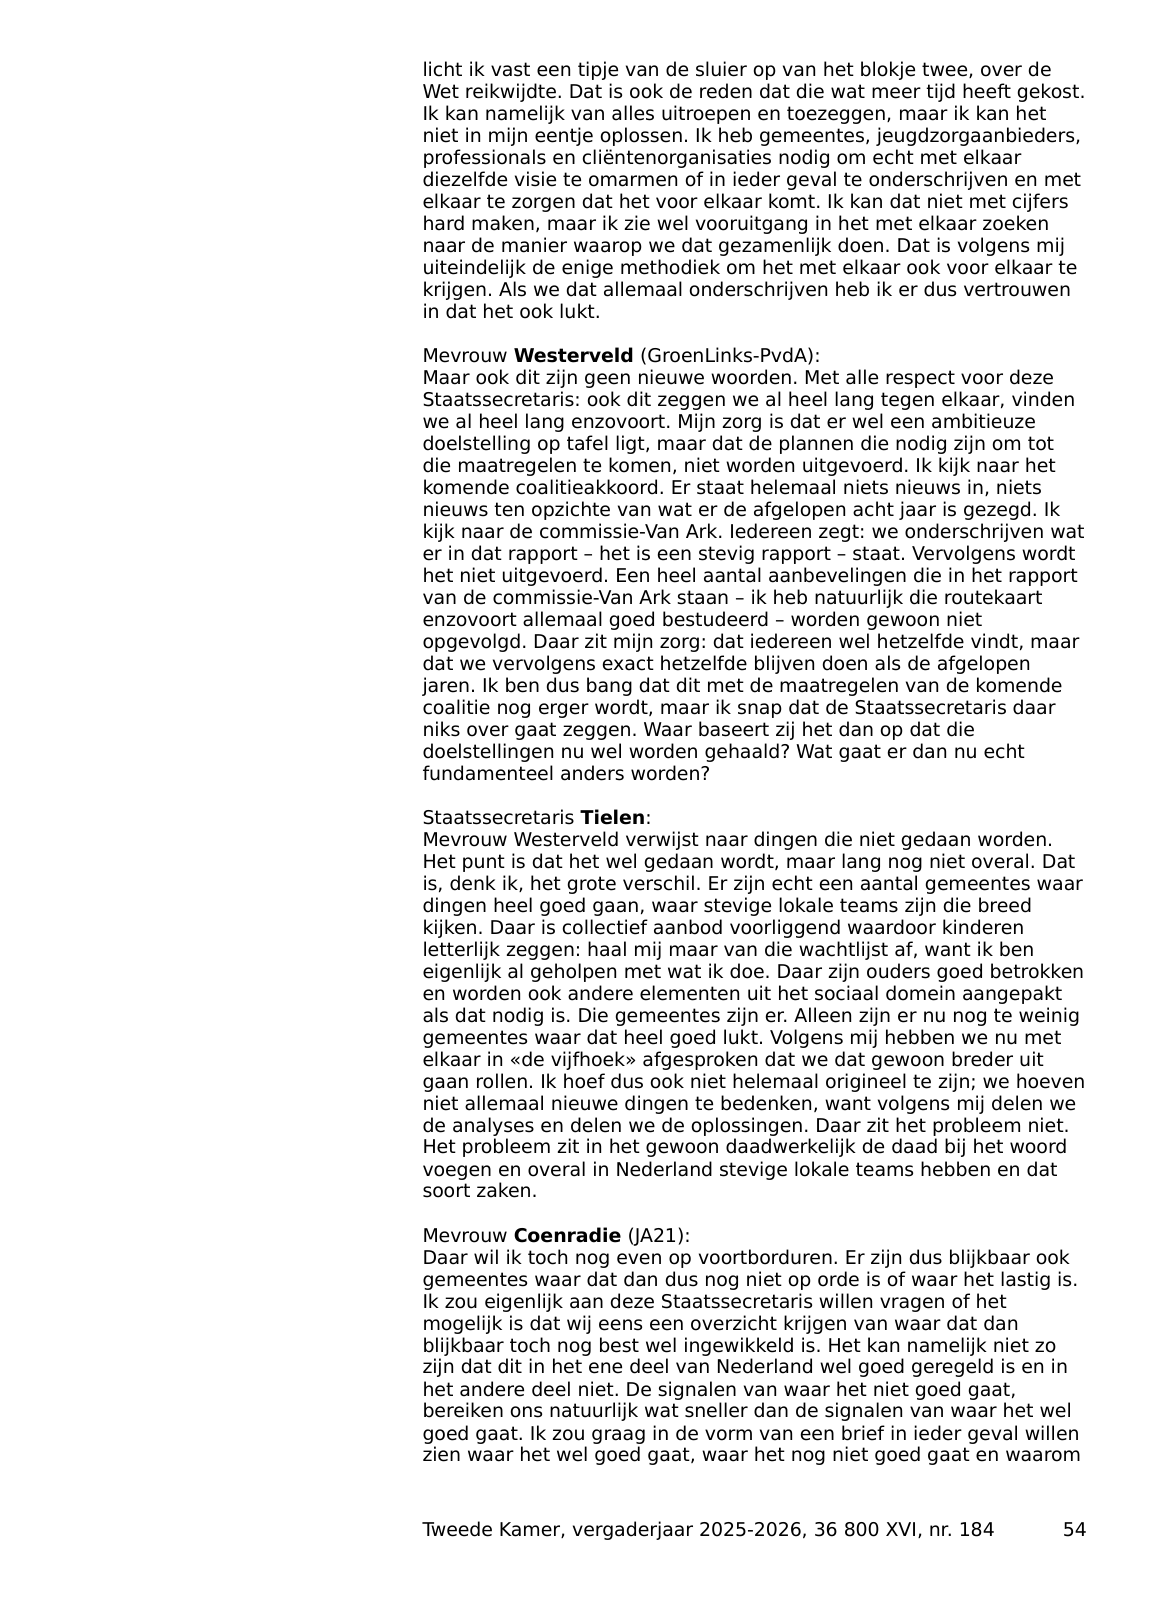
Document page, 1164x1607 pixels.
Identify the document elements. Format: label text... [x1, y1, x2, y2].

text Staatssecretaris Tielen: [422, 807, 1087, 829]
text Daar wil ik toch nog even op voortborduren. Er zijn dus blijkbaar ook gemeentes waar dat dan dus nog niet op orde is of waar het lastig is. Ik zou eigenlijk aan deze Staatssecretaris willen vragen of het mogelijk is dat wij eens een overzicht krijgen van waar dat dan blijkbaar toch nog best wel ingewikkeld is. Het kan namelijk niet zo zijn dat dit in het ene deel van Nederland wel goed geregeld is en in het andere deel niet. De signalen van waar het niet goed gaat, bereiken ons natuurlijk wat sneller dan de signalen van waar het wel goed gaat. Ik zou graag in de vorm van een brief in ieder geval willen zien waar het wel goed gaat, waar het nog niet goed gaat en waarom [422, 1247, 1087, 1466]
text Maar ook dit zijn geen nieuwe woorden. Met alle respect voor deze Staatssecretaris: ook dit zeggen we al heel lang tegen elkaar, vinden we al heel lang enzovoort. Mijn zorg is dat er wel een ambitieuze doelstelling op tafel ligt, maar dat de plannen die nodig zijn om tot die maatregelen te komen, niet worden uitgevoerd. Ik kijk naar het komende coalitieakkoord. Er staat helemaal niets nieuws in, niets nieuws ten opzichte van wat er de afgelopen acht jaar is gezegd. Ik kijk naar de commissie-Van Ark. Iedereen zegt: we onderschrijven wat er in dat rapport – het is een stevig rapport – staat. Vervolgens wordt het niet uitgevoerd. Een heel aantal aanbevelingen die in het rapport van de commissie-Van Ark staan – ik heb natuurlijk die routekaart enzovoort allemaal goed bestudeerd – worden gewoon niet opgevolgd. Daar zit mijn zorg: dat iedereen wel hetzelfde vindt, maar dat we vervolgens exact hetzelfde blijven doen als de afgelopen jaren. Ik ben dus bang dat dit met de maatregelen van de komende coalitie nog erger wordt, maar ik snap dat de Staatssecretaris daar niks over gaat zeggen. Waar baseert zij het dan op dat die doelstellingen nu wel worden gehaald? Wat gaat er dan nu echt fundamenteel anders worden? [422, 367, 1087, 784]
text Mevrouw Coenradie (JA21): [422, 1224, 1087, 1247]
text Mevrouw Westerveld verwijst naar dingen die niet gedaan worden. Het punt is dat het wel gedaan wordt, maar lang nog niet overal. Dat is, denk ik, het grote verschil. Er zijn echt een aantal gemeentes waar dingen heel goed gaan, waar stevige lokale teams zijn die breed kijken. Daar is collectief aanbod voorliggend waardoor kinderen letterlijk zeggen: haal mij maar van die wachtlijst af, want ik ben eigenlijk al geholpen met wat ik doe. Daar zijn ouders goed betrokken en worden ook andere elementen uit het sociaal domein aangepakt als dat nodig is. Die gemeentes zijn er. Alleen zijn er nu nog te weinig gemeentes waar dat heel goed lukt. Volgens mij hebben we nu met elkaar in «de vijfhoek» afgesproken dat we dat gewoon breder uit gaan rollen. Ik hoef dus ook niet helemaal origineel te zijn; we hoeven niet allemaal nieuwe dingen te bedenken, want volgens mij delen we de analyses en delen we de oplossingen. Daar zit het probleem niet. Het probleem zit in het gewoon daadwerkelijk de daad bij het woord voegen en overal in Nederland stevige lokale teams hebben en dat soort zaken. [422, 829, 1087, 1202]
text licht ik vast een tipje van de sluier op van het blokje twee, over de Wet reikwijdte. Dat is ook de reden dat die wat meer tijd heeft gekost. Ik kan namelijk van alles uitroepen en toezeggen, maar ik kan het niet in mijn eentje oplossen. Ik heb gemeentes, jeugdzorgaanbieders, professionals en cliëntenorganisaties nodig om echt met elkaar diezelfde visie te omarmen of in ieder geval te onderschrijven en met elkaar te zorgen dat het voor elkaar komt. Ik kan dat niet met cijfers hard maken, maar ik zie wel vooruitgang in het met elkaar zoeken naar de manier waarop we dat gezamenlijk doen. Dat is volgens mij uiteindelijk de enige methodiek om het met elkaar ook voor elkaar te krijgen. Als we dat allemaal onderschrijven heb ik er dus vertrouwen in dat het ook lukt. [422, 59, 1087, 323]
text Mevrouw Westerveld (GroenLinks-PvdA): [422, 345, 1087, 367]
